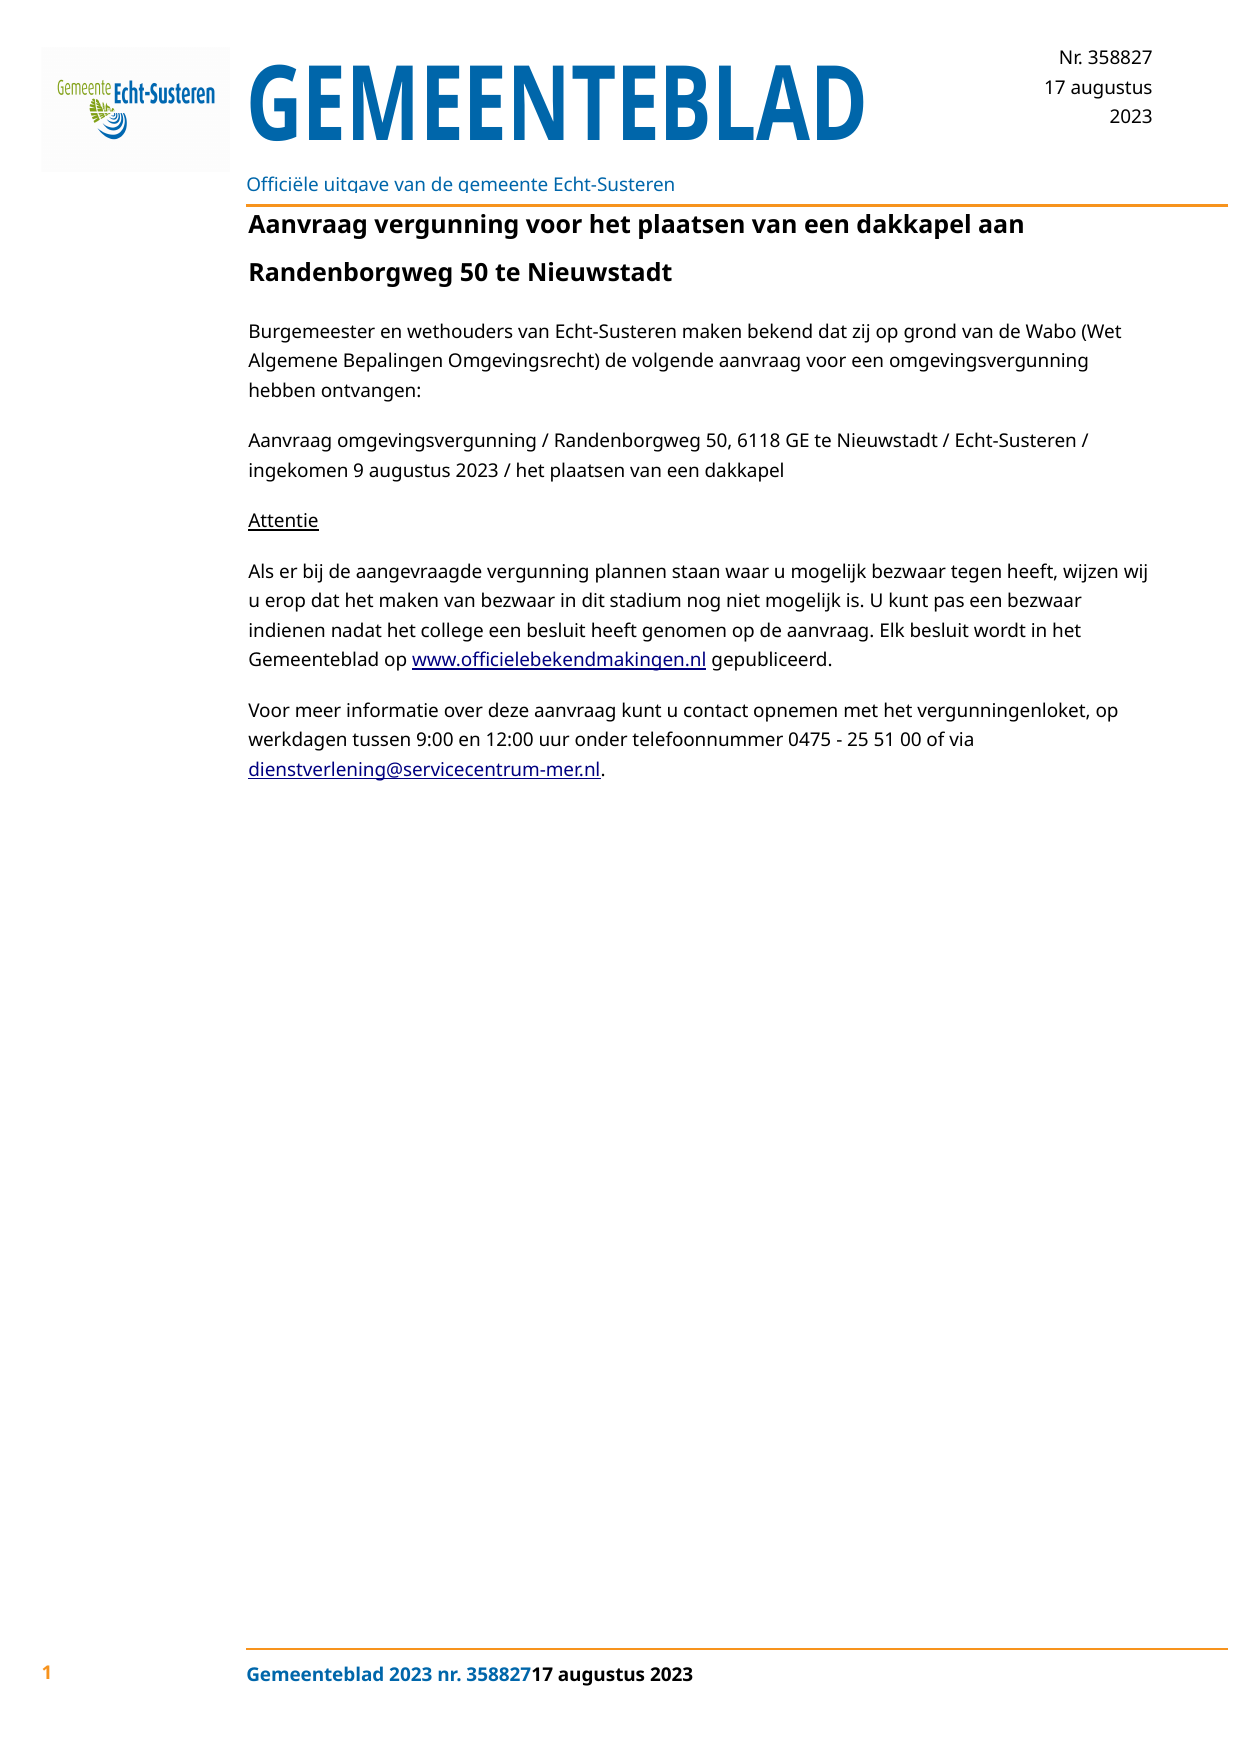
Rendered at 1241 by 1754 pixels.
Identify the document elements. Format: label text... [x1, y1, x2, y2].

text Attentie [248, 507, 1152, 533]
text Burgemeester en wethouders van Echt-Susteren maken bekend dat zij op grond van de Wabo (Wet Algemene Bepalingen Omgevingsrecht) de volgende aanvraag voor een omgevingsvergunning hebben ontvangen: [248, 318, 1152, 403]
picture [41, 47, 231, 172]
text Aanvraag omgevingsvergunning / Randenborgweg 50, 6118 GE te Nieuwstadt / Echt-Susteren / ingekomen 9 augustus 2023 / het plaatsen van een dakkapel [248, 427, 1152, 483]
text Voor meer informatie over deze aanvraag kunt u contact opnemen met het vergunningenloket, op werkdagen tussen 9:00 en 12:00 uur onder telefoonnummer 0475 - 25 51 00 of via dienstverlening@servicecentrum-mer.nl. [248, 697, 1152, 782]
text Aanvraag vergunning voor het plaatsen van een dakkapel aan Randenborgweg 50 te Nieuwstadt [248, 207, 1152, 288]
text Als er bij de aangevraagde vergunning plannen staan waar u mogelijk bezwaar tegen heeft, wijzen wij u erop dat het maken van bezwaar in dit stadium nog niet mogelijk is. U kunt pas een bezwaar indienen nadat het college een besluit heeft genomen op de aanvraag. Elk besluit wordt in het Gemeenteblad op www.officielebekendmakingen.nl gepubliceerd. [248, 558, 1152, 672]
